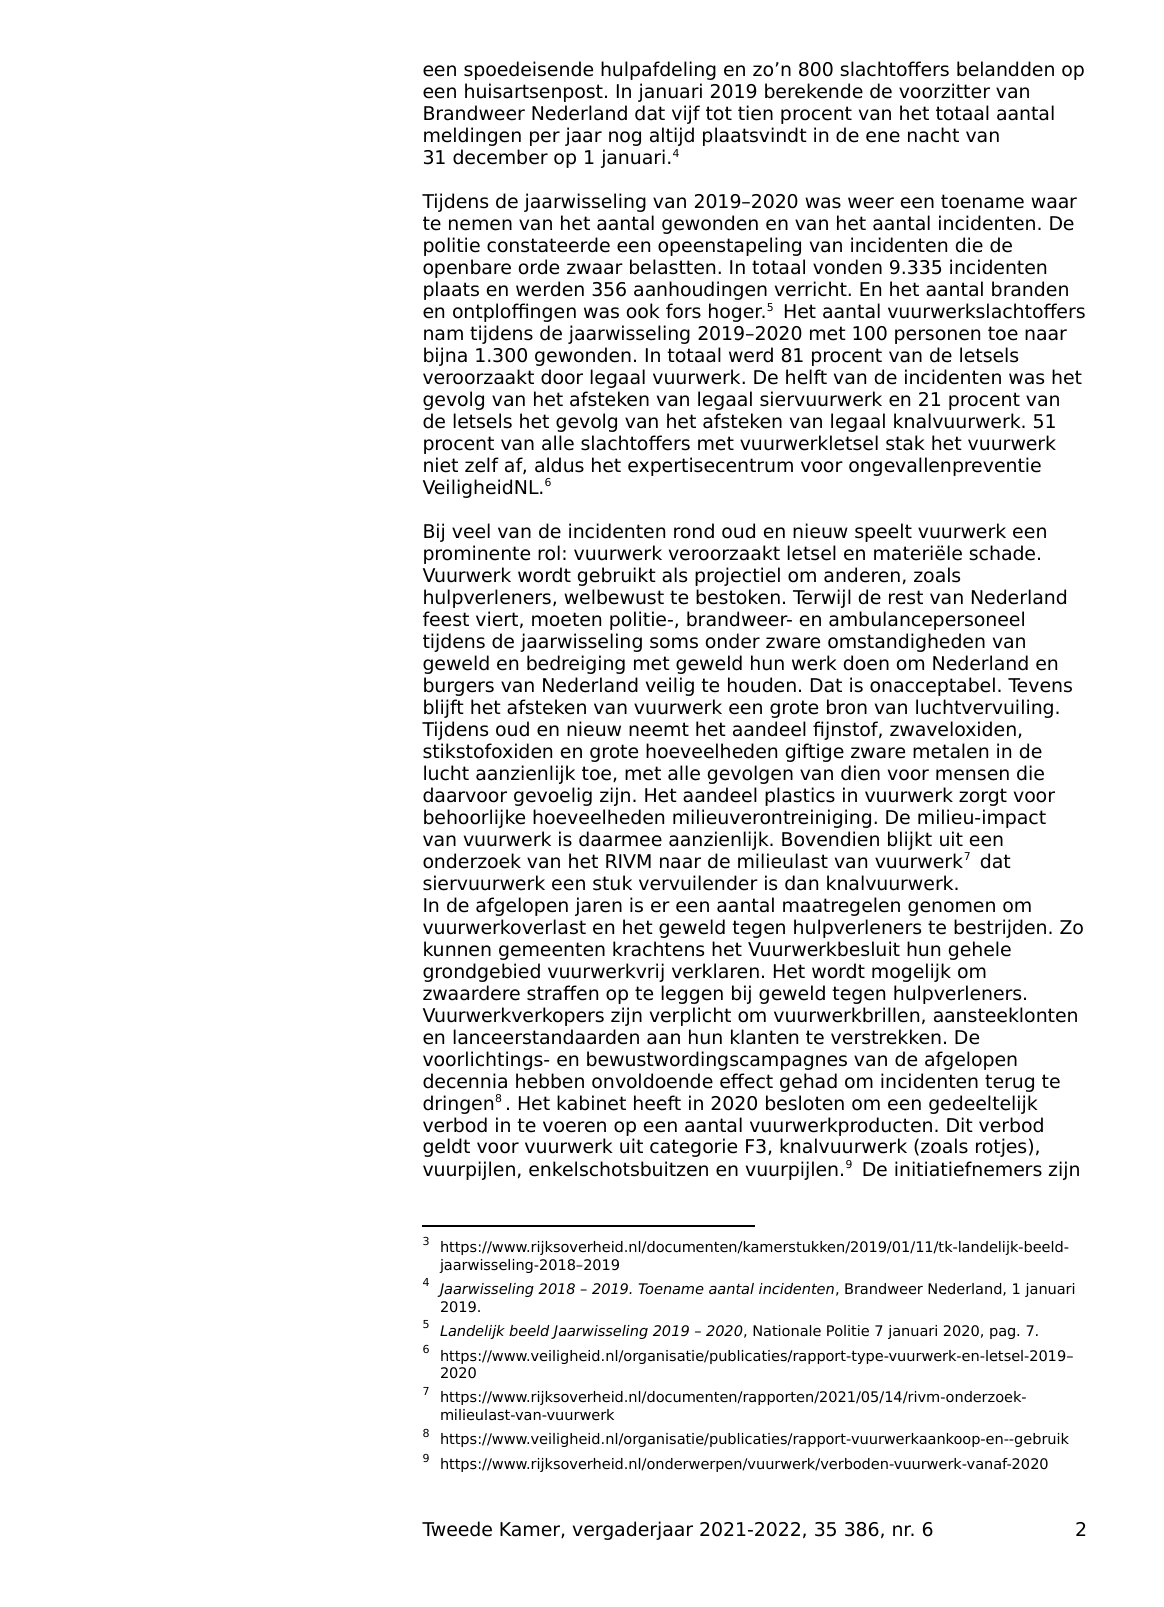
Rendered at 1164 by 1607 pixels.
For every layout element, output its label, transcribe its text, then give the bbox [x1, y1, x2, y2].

text een spoedeisende hulpafdeling en zo’n 800 slachtoffers belandden op een huisartsenpost. In januari 2019 berekende de voorzitter van Brandweer Nederland dat vijf tot tien procent van het totaal aantal meldingen per jaar nog altijd plaatsvindt in de ene nacht van 31 december op 1 januari. [422, 59, 1087, 169]
text https://www.veiligheid.nl/organisatie/publicaties/rapport-type-vuurwerk-en-letsel-2019–2020 [422, 1343, 1087, 1382]
text Jaarwisseling 2018 – 2019. Toename aantal incidenten, Brandweer Nederland, 1 januari 2019. [422, 1277, 1087, 1316]
text https://www.veiligheid.nl/organisatie/publicaties/rapport-vuurwerkaankoop-en--gebruik [422, 1427, 1087, 1449]
text In de afgelopen jaren is er een aantal maatregelen genomen om vuurwerkoverlast en het geweld tegen hulpverleners te bestrijden. Zo kunnen gemeenten krachtens het Vuurwerkbesluit hun gehele grondgebied vuurwerkvrij verklaren. Het wordt mogelijk om zwaardere straffen op te leggen bij geweld tegen hulpverleners. Vuurwerkverkopers zijn verplicht om vuurwerkbrillen, aansteeklonten en lanceerstandaarden aan hun klanten te verstrekken. De voorlichtings- en bewustwordingscampagnes van de afgelopen decennia hebben onvoldoende effect gehad om incidenten terug te dringen. Het kabinet heeft in 2020 besloten om een gedeeltelijk verbod in te voeren op een aantal vuurwerkproducten. Dit verbod geldt voor vuurwerk uit categorie F3, knalvuurwerk (zoals rotjes), vuurpijlen, enkelschotsbuitzen en vuurpijlen. De initiatiefnemers zijn [422, 895, 1087, 1180]
text https://www.rijksoverheid.nl/documenten/kamerstukken/2019/01/11/tk-landelijk-beeld-jaarwisseling-2018–2019 [422, 1235, 1087, 1274]
text https://www.rijksoverheid.nl/onderwerpen/vuurwerk/verboden-vuurwerk-vanaf-2020 [422, 1452, 1087, 1474]
text https://www.rijksoverheid.nl/documenten/rapporten/2021/05/14/rivm-onderzoek-milieulast-van-vuurwerk [422, 1385, 1087, 1424]
text Landelijk beeld Jaarwisseling 2019 – 2020, Nationale Politie 7 januari 2020, pag. 7. [422, 1318, 1087, 1341]
text Bij veel van de incidenten rond oud en nieuw speelt vuurwerk een prominente rol: vuurwerk veroorzaakt letsel en materiële schade. Vuurwerk wordt gebruikt als projectiel om anderen, zoals hulpverleners, welbewust te bestoken. Terwijl de rest van Nederland feest viert, moeten politie-, brandweer- en ambulancepersoneel tijdens de jaarwisseling soms onder zware omstandigheden van geweld en bedreiging met geweld hun werk doen om Nederland en burgers van Nederland veilig te houden. Dat is onacceptabel. Tevens blijft het afsteken van vuurwerk een grote bron van luchtvervuiling. Tijdens oud en nieuw neemt het aandeel fijnstof, zwaveloxiden, stikstofoxiden en grote hoeveelheden giftige zware metalen in de lucht aanzienlijk toe, met alle gevolgen van dien voor mensen die daarvoor gevoelig zijn. Het aandeel plastics in vuurwerk zorgt voor behoorlijke hoeveelheden milieuverontreiniging. De milieu-impact van vuurwerk is daarmee aanzienlijk. Bovendien blijkt uit een onderzoek van het RIVM naar de milieulast van vuurwerk dat siervuurwerk een stuk vervuilender is dan knalvuurwerk. [422, 521, 1087, 895]
text Tijdens de jaarwisseling van 2019–2020 was weer een toename waar te nemen van het aantal gewonden en van het aantal incidenten. De politie constateerde een opeenstapeling van incidenten die de openbare orde zwaar belastten. In totaal vonden 9.335 incidenten plaats en werden 356 aanhoudingen verricht. En het aantal branden en ontploffingen was ook fors hoger. Het aantal vuurwerkslachtoffers nam tijdens de jaarwisseling 2019–2020 met 100 personen toe naar bijna 1.300 gewonden. In totaal werd 81 procent van de letsels veroorzaakt door legaal vuurwerk. De helft van de incidenten was het gevolg van het afsteken van legaal siervuurwerk en 21 procent van de letsels het gevolg van het afsteken van legaal knalvuurwerk. 51 procent van alle slachtoffers met vuurwerkletsel stak het vuurwerk niet zelf af, aldus het expertisecentrum voor ongevallenpreventie VeiligheidNL. [422, 191, 1087, 499]
